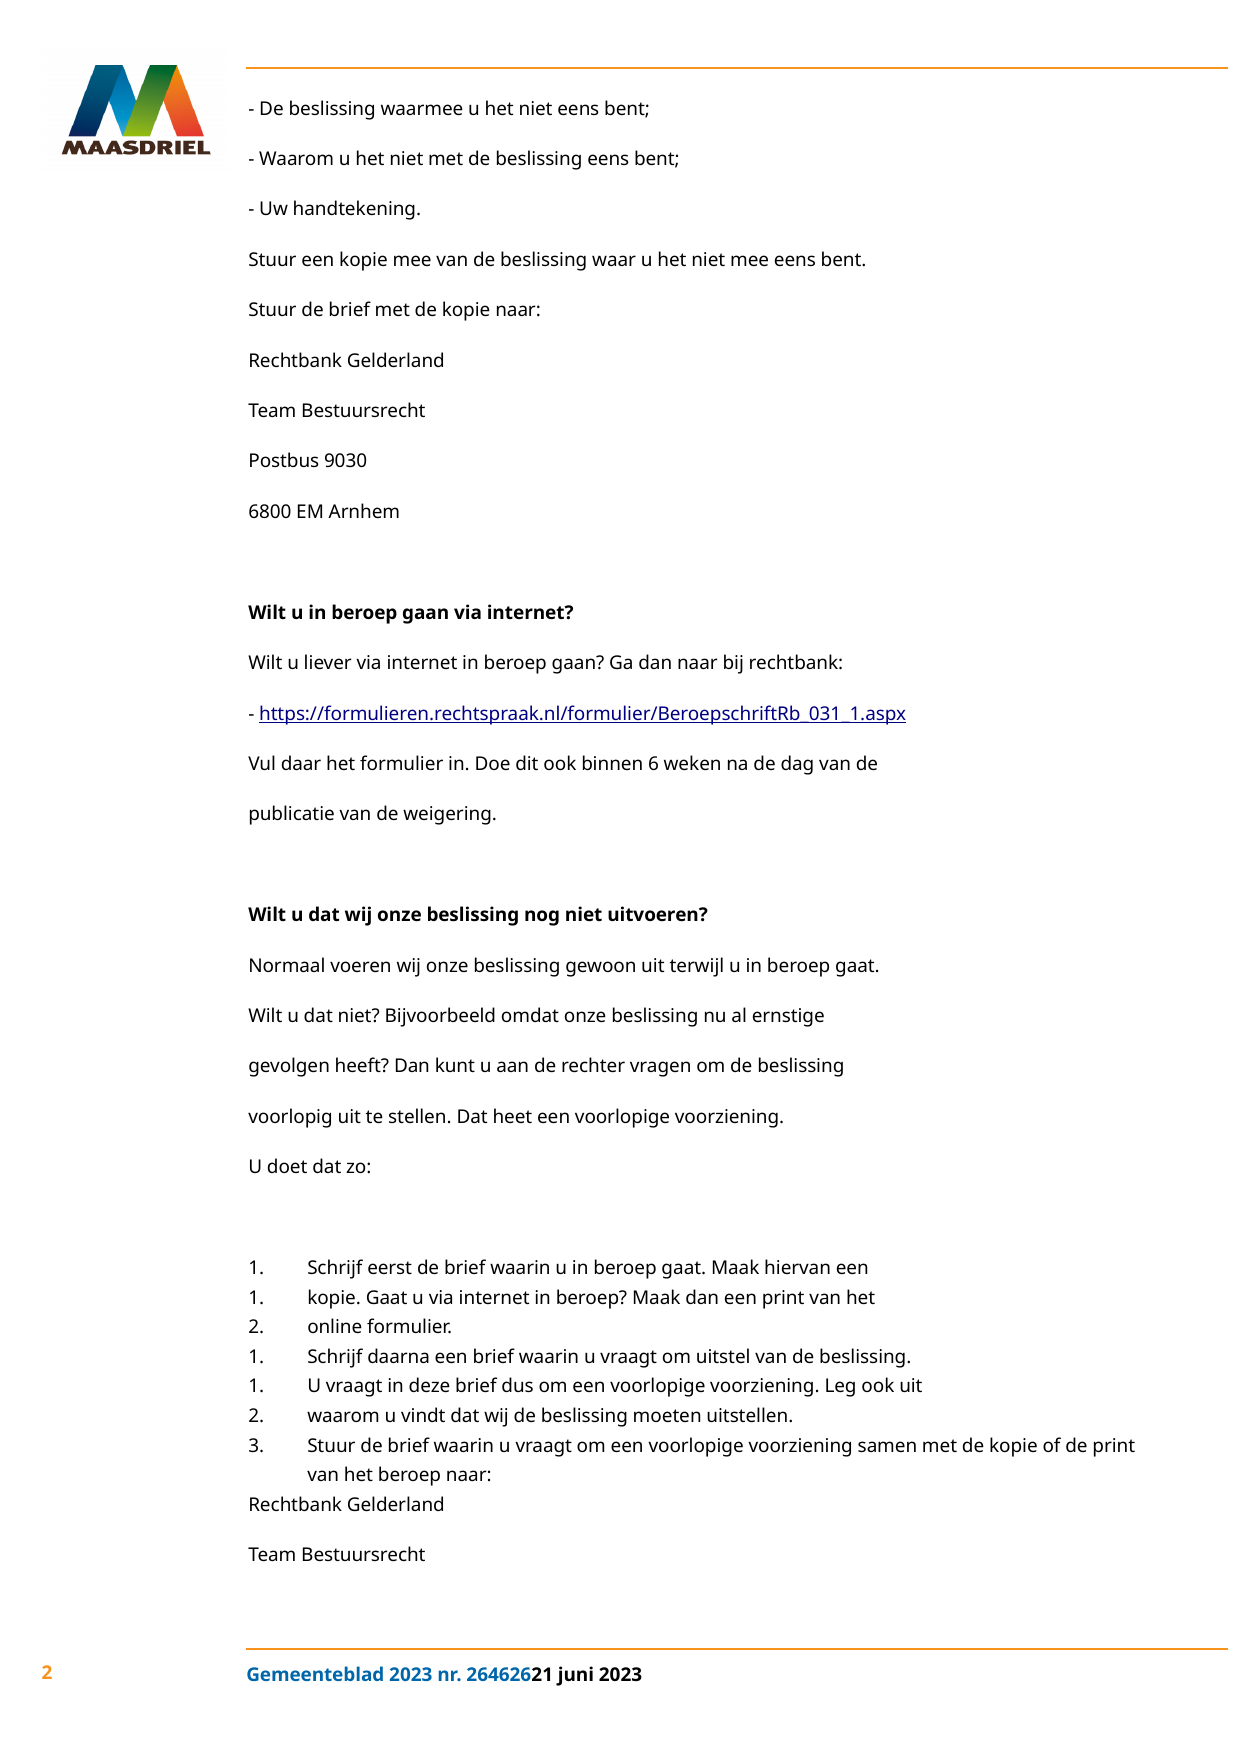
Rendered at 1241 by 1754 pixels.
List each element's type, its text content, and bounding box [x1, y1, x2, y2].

text - Waarom u het niet met de beslissing eens bent; [248, 145, 1152, 171]
text Wilt u in beroep gaan via internet? [248, 599, 1152, 625]
text Wilt u dat niet? Bijvoorbeeld omdat onze beslissing nu al ernstige [248, 1002, 1152, 1028]
text publicatie van de weigering. [248, 801, 1152, 826]
list Schrijf eerst de brief waarin u in beroep gaat. Maak hiervan een [248, 1254, 1152, 1280]
text voorlopig uit te stellen. Dat heet een voorlopige voorziening. [248, 1103, 1152, 1129]
text gevolgen heeft? Dan kunt u aan de rechter vragen om de beslissing [248, 1053, 1152, 1078]
text - De beslissing waarmee u het niet eens bent; [248, 95, 1152, 121]
list Stuur de brief waarin u vraagt om een voorlopige voorziening samen met de kopie of de print van het beroep naar: [248, 1432, 1152, 1487]
text Postbus 9030 [248, 448, 1152, 473]
text Rechtbank Gelderland [248, 1491, 1152, 1517]
text Team Bestuursrecht [248, 1541, 1152, 1567]
text U doet dat zo: [248, 1153, 1152, 1179]
text Stuur de brief met de kopie naar: [248, 296, 1152, 322]
text Normaal voeren wij onze beslissing gewoon uit terwijl u in beroep gaat. [248, 952, 1152, 978]
list online formulier. [248, 1313, 1152, 1339]
text 6800 EM Arnhem [248, 498, 1152, 524]
text Wilt u liever via internet in beroep gaan? Ga dan naar bij rechtbank: [248, 649, 1152, 675]
text Stuur een kopie mee van de beslissing waar u het niet mee eens bent. [248, 246, 1152, 272]
list Schrijf daarna een brief waarin u vraagt om uitstel van de beslissing. [248, 1343, 1152, 1369]
text - Uw handtekening. [248, 196, 1152, 221]
text Vul daar het formulier in. Doe dit ook binnen 6 weken na de dag van de [248, 750, 1152, 776]
text - https://formulieren.rechtspraak.nl/formulier/BeroepschriftRb_031_1.aspx [248, 700, 1152, 726]
picture [41, 47, 231, 172]
text Wilt u dat wij onze beslissing nog niet uitvoeren? [248, 901, 1152, 927]
list kopie. Gaat u via internet in beroep? Maak dan een print van het [248, 1284, 1152, 1310]
list waarom u vindt dat wij de beslissing moeten uitstellen. [248, 1402, 1152, 1428]
text Rechtbank Gelderland [248, 347, 1152, 373]
text Team Bestuursrecht [248, 397, 1152, 423]
list U vraagt in deze brief dus om een voorlopige voorziening. Leg ook uit [248, 1373, 1152, 1398]
